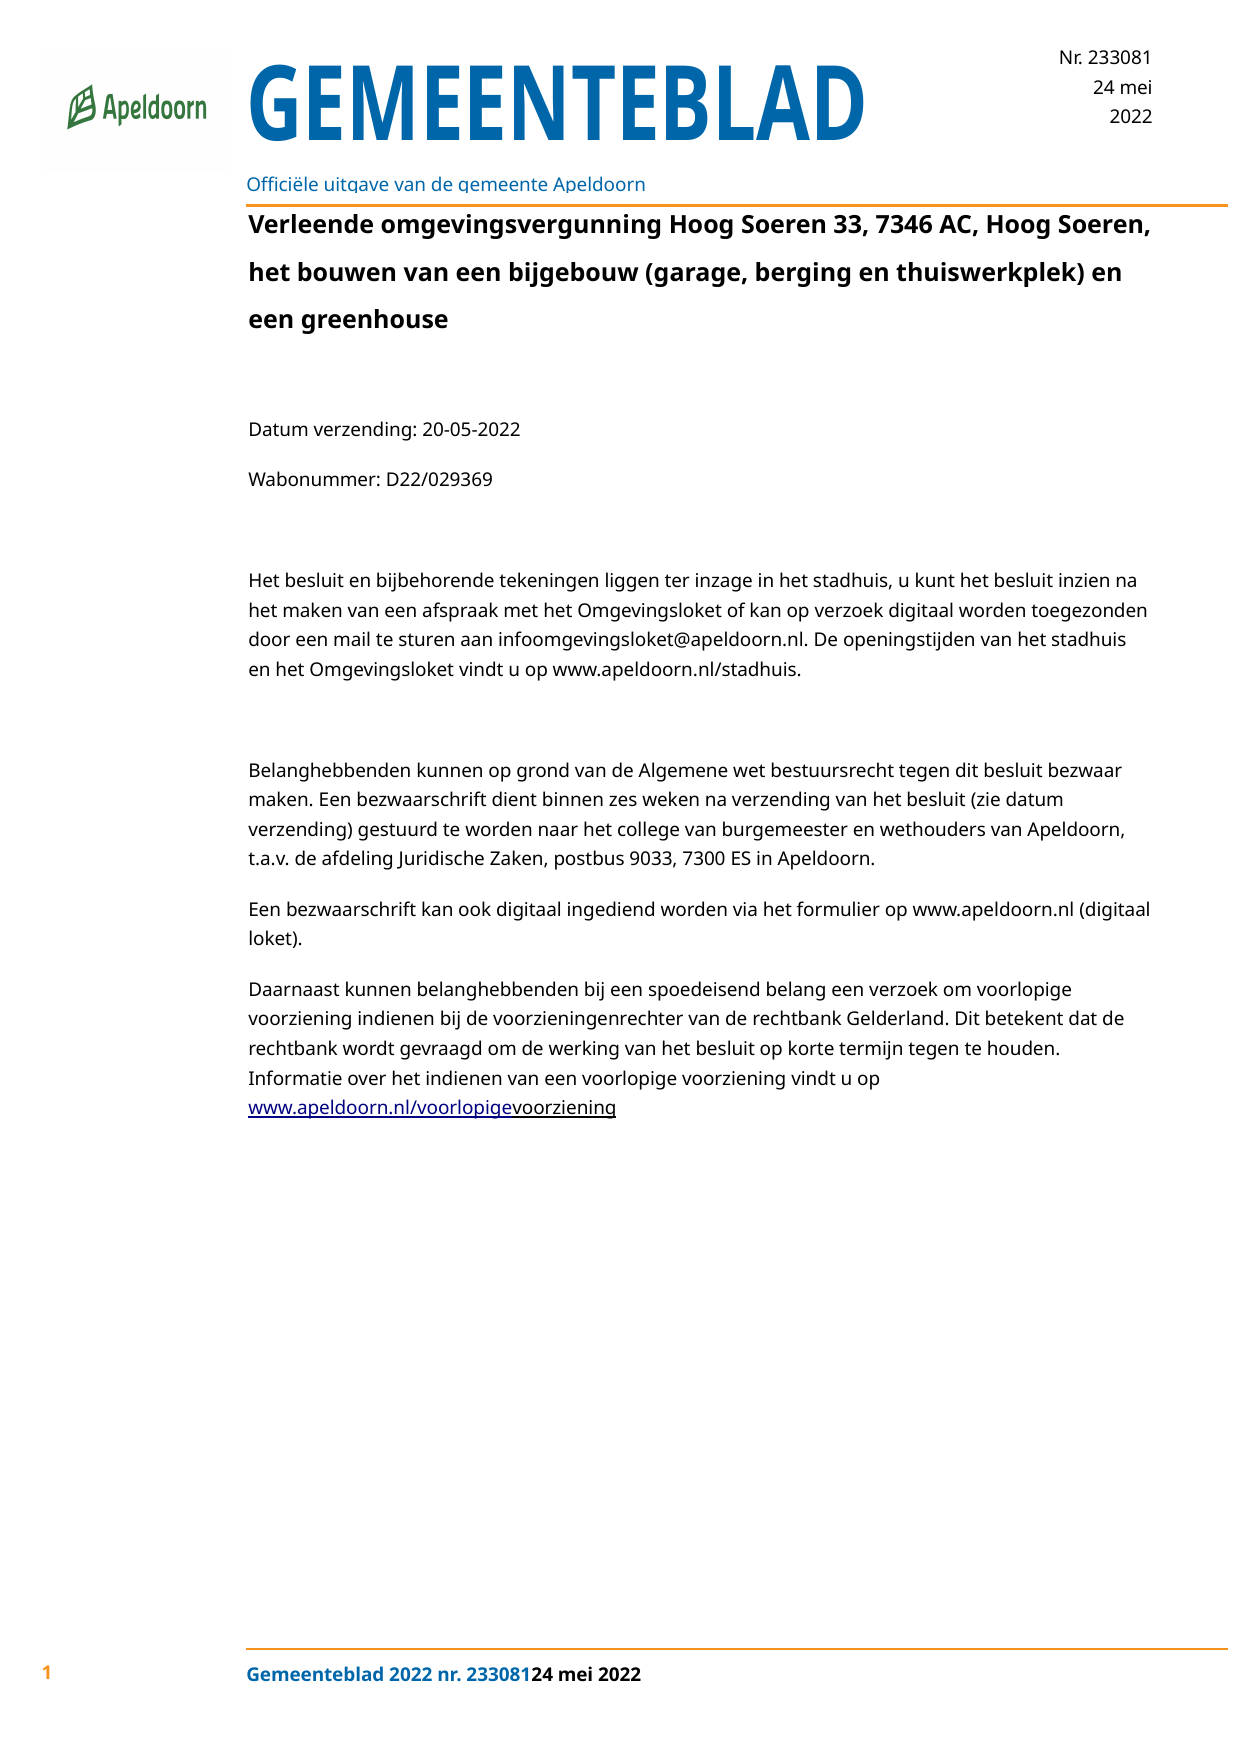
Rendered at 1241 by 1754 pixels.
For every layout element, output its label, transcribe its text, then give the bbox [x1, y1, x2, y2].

text Daarnaast kunnen belanghebbenden bij een spoedeisend belang een verzoek om voorlopige voorziening indienen bij de voorzieningenrechter van de rechtbank Gelderland. Dit betekent dat de rechtbank wordt gevraagd om de werking van het besluit op korte termijn tegen te houden. Informatie over het indienen van een voorlopige voorziening vindt u op www.apeldoorn.nl/voorlopigevoorziening [248, 976, 1152, 1120]
text Verleende omgevingsvergunning Hoog Soeren 33, 7346 AC, Hoog Soeren, het bouwen van een bijgebouw (garage, berging en thuiswerkplek) en een greenhouse [248, 207, 1152, 336]
text Wabonummer: D22/029369 [248, 466, 1152, 492]
text Belanghebbenden kunnen op grond van de Algemene wet bestuursrecht tegen dit besluit bezwaar maken. Een bezwaarschrift dient binnen zes weken na verzending van het besluit (zie datum verzending) gestuurd te worden naar het college van burgemeester en wethouders van Apeldoorn, t.a.v. de afdeling Juridische Zaken, postbus 9033, 7300 ES in Apeldoorn. [248, 757, 1152, 871]
text Een bezwaarschrift kan ook digitaal ingediend worden via het formulier op www.apeldoorn.nl (digitaal loket). [248, 896, 1152, 951]
text Datum verzending: 20-05-2022 [248, 416, 1152, 442]
picture [41, 47, 231, 172]
text Het besluit en bijbehorende tekeningen liggen ter inzage in het stadhuis, u kunt het besluit inzien na het maken van een afspraak met het Omgevingsloket of kan op verzoek digitaal worden toegezonden door een mail te sturen aan infoomgevingsloket@apeldoorn.nl. De openingstijden van het stadhuis en het Omgevingsloket vindt u op www.apeldoorn.nl/stadhuis. [248, 567, 1152, 682]
